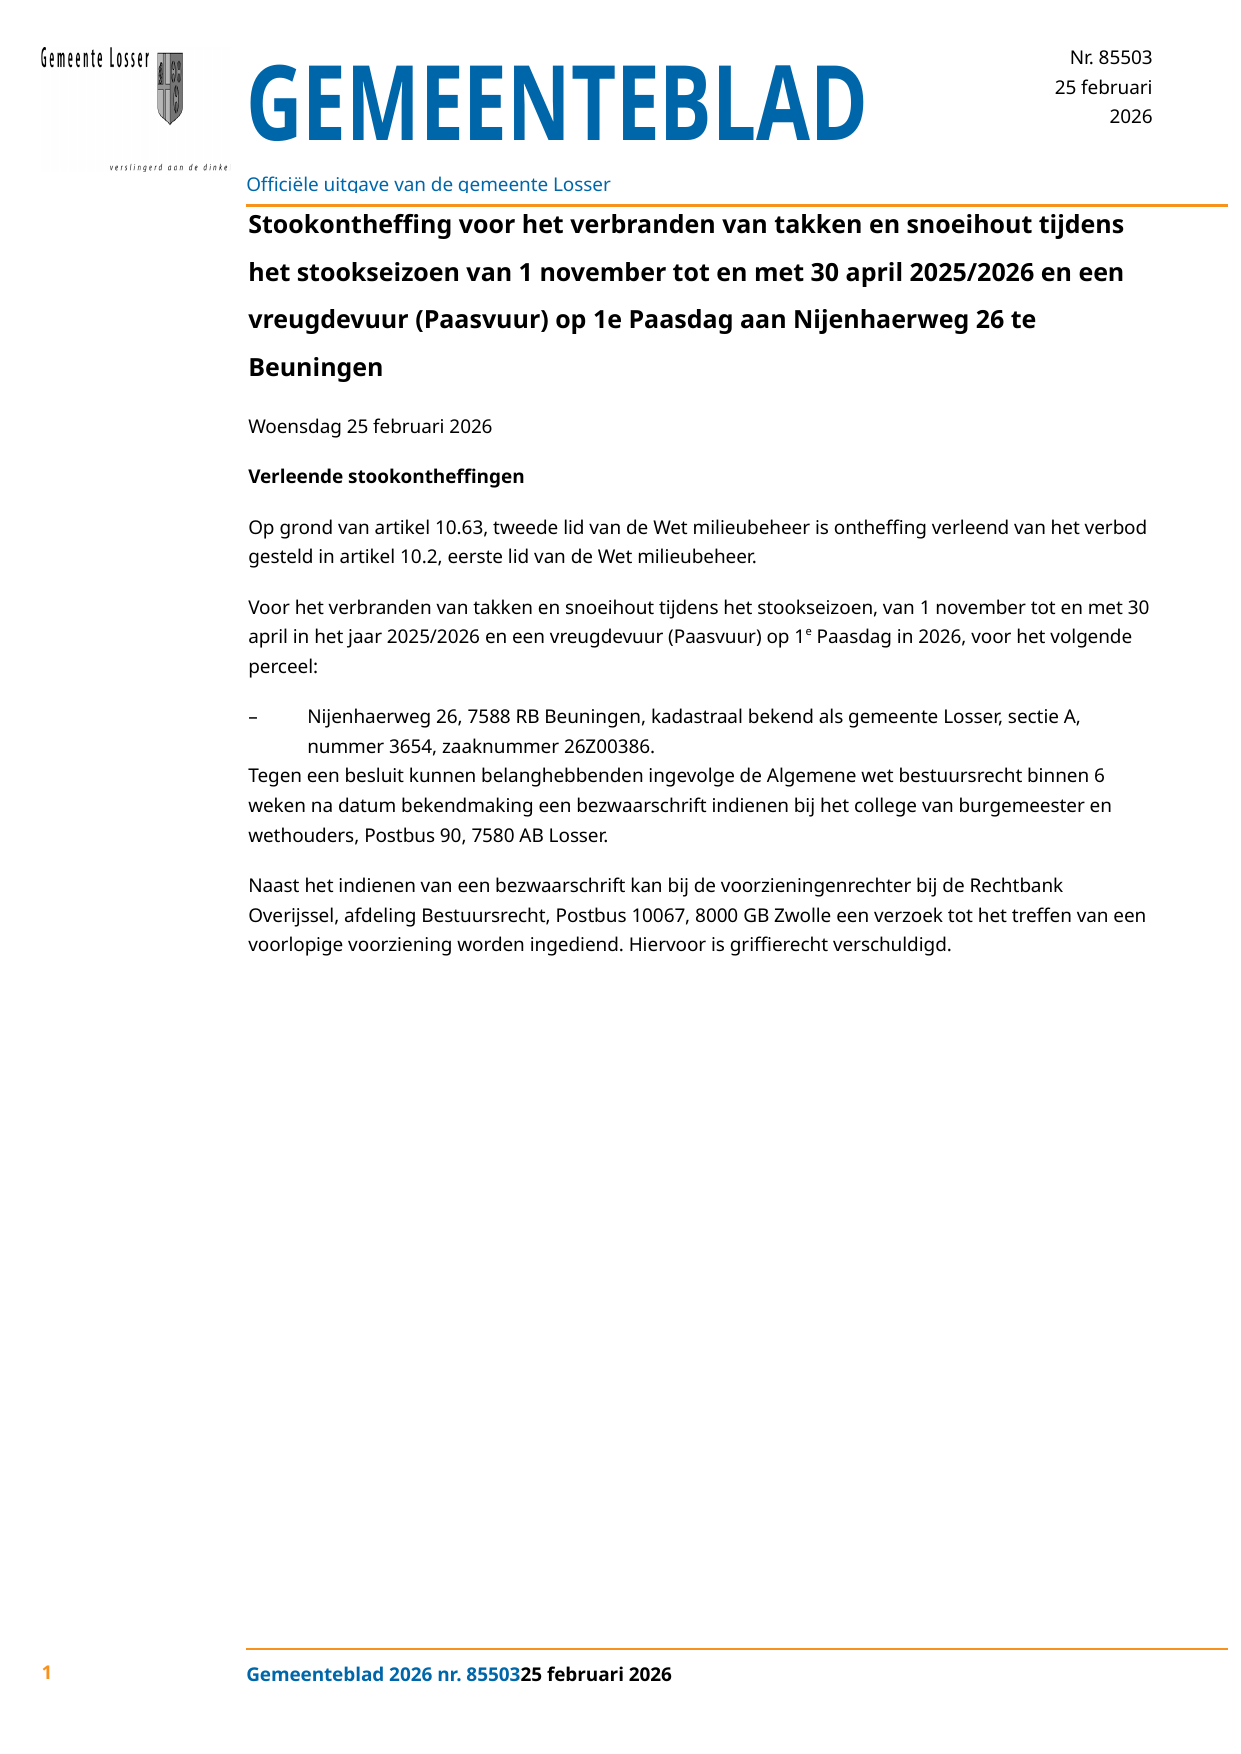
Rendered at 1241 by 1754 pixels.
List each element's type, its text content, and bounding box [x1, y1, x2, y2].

picture [41, 47, 231, 172]
text Tegen een besluit kunnen belanghebbenden ingevolge de Algemene wet bestuursrecht binnen 6 weken na datum bekendmaking een bezwaarschrift indienen bij het college van burgemeester en wethouders, Postbus 90, 7580 AB Losser. [248, 763, 1152, 848]
text Verleende stookontheffingen [248, 463, 1152, 489]
text Naast het indienen van een bezwaarschrift kan bij de voorzieningenrechter bij de Rechtbank Overijssel, afdeling Bestuursrecht, Postbus 10067, 8000 GB Zwolle een verzoek tot het treffen van een voorlopige voorziening worden ingediend. Hiervoor is griffierecht verschuldigd. [248, 872, 1152, 957]
list Nijenhaerweg 26, 7588 RB Beuningen, kadastraal bekend als gemeente Losser, sectie A, nummer 3654, zaaknummer 26Z00386. [248, 703, 1152, 759]
text Stookontheffing voor het verbranden van takken en snoeihout tijdens het stookseizoen van 1 november tot en met 30 april 2025/2026 en een vreugdevuur (Paasvuur) op 1e Paasdag aan Nijenhaerweg 26 te Beuningen [248, 207, 1152, 384]
text Op grond van artikel 10.63, tweede lid van de Wet milieubeheer is ontheffing verleend van het verbod gesteld in artikel 10.2, eerste lid van de Wet milieubeheer. [248, 514, 1152, 569]
text Voor het verbranden van takken en snoeihout tijdens het stookseizoen, van 1 november tot en met 30 april in het jaar 2025/2026 en een vreugdevuur (Paasvuur) op 1e Paasdag in 2026, voor het volgende perceel: [248, 594, 1152, 679]
text Woensdag 25 februari 2026 [248, 413, 1152, 439]
